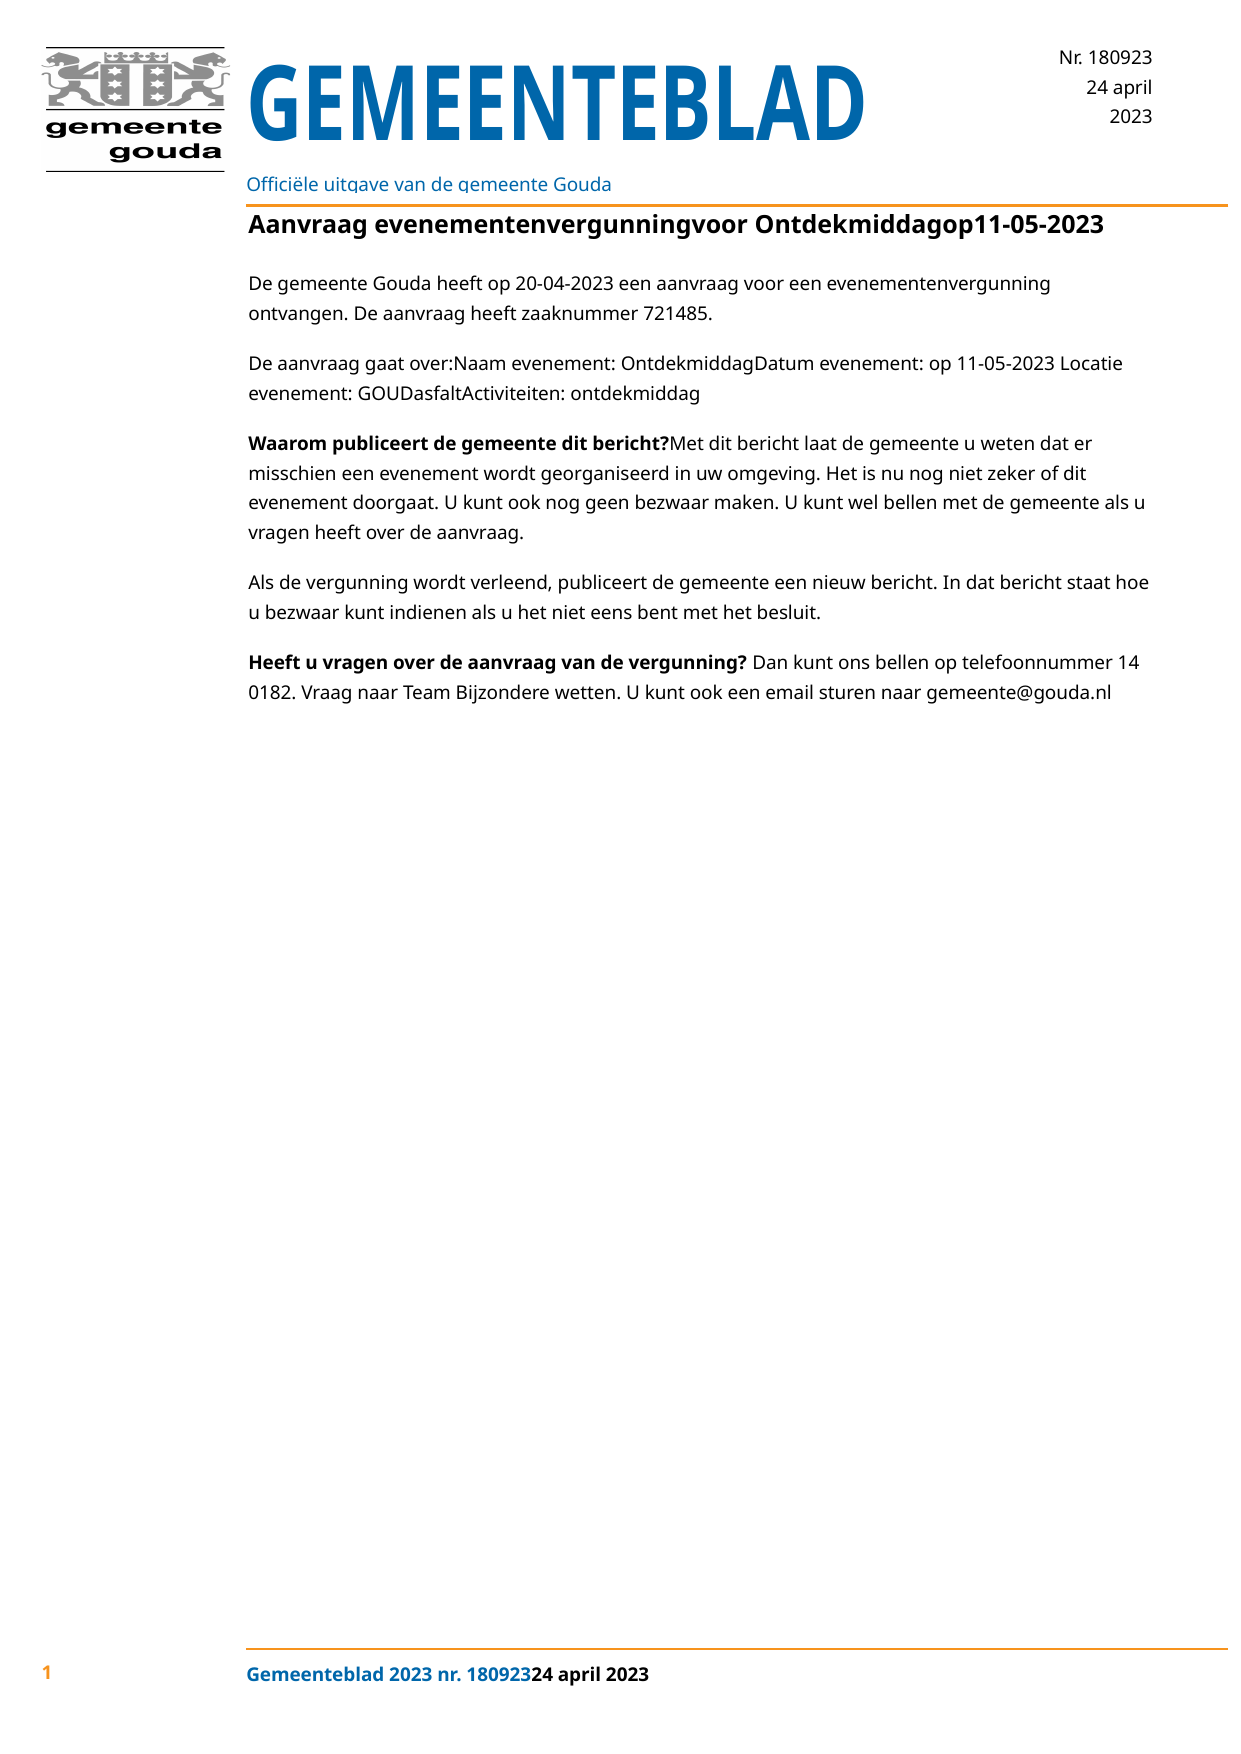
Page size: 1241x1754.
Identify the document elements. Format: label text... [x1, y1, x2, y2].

text Aanvraag evenementenvergunningvoor Ontdekmiddagop11-05-2023 [248, 207, 1152, 241]
picture [41, 47, 231, 172]
text De gemeente Gouda heeft op 20-04-2023 een aanvraag voor een evenementenvergunning ontvangen. De aanvraag heeft zaaknummer 721485. [248, 270, 1152, 326]
text Waarom publiceert de gemeente dit bericht?Met dit bericht laat de gemeente u weten dat er misschien een evenement wordt georganiseerd in uw omgeving. Het is nu nog niet zeker of dit evenement doorgaat. U kunt ook nog geen bezwaar maken. U kunt wel bellen met de gemeente als u vragen heeft over de aanvraag. [248, 430, 1152, 545]
text Als de vergunning wordt verleend, publiceert de gemeente een nieuw bericht. In dat bericht staat hoe u bezwaar kunt indienen als u het niet eens bent met het besluit. [248, 569, 1152, 625]
text De aanvraag gaat over:Naam evenement: OntdekmiddagDatum evenement: op 11-05-2023 Locatie evenement: GOUDasfaltActiviteiten: ontdekmiddag [248, 350, 1152, 406]
text Heeft u vragen over de aanvraag van de vergunning? Dan kunt ons bellen op telefoonnummer 14 0182. Vraag naar Team Bijzondere wetten. U kunt ook een email sturen naar gemeente@gouda.nl [248, 649, 1152, 705]
